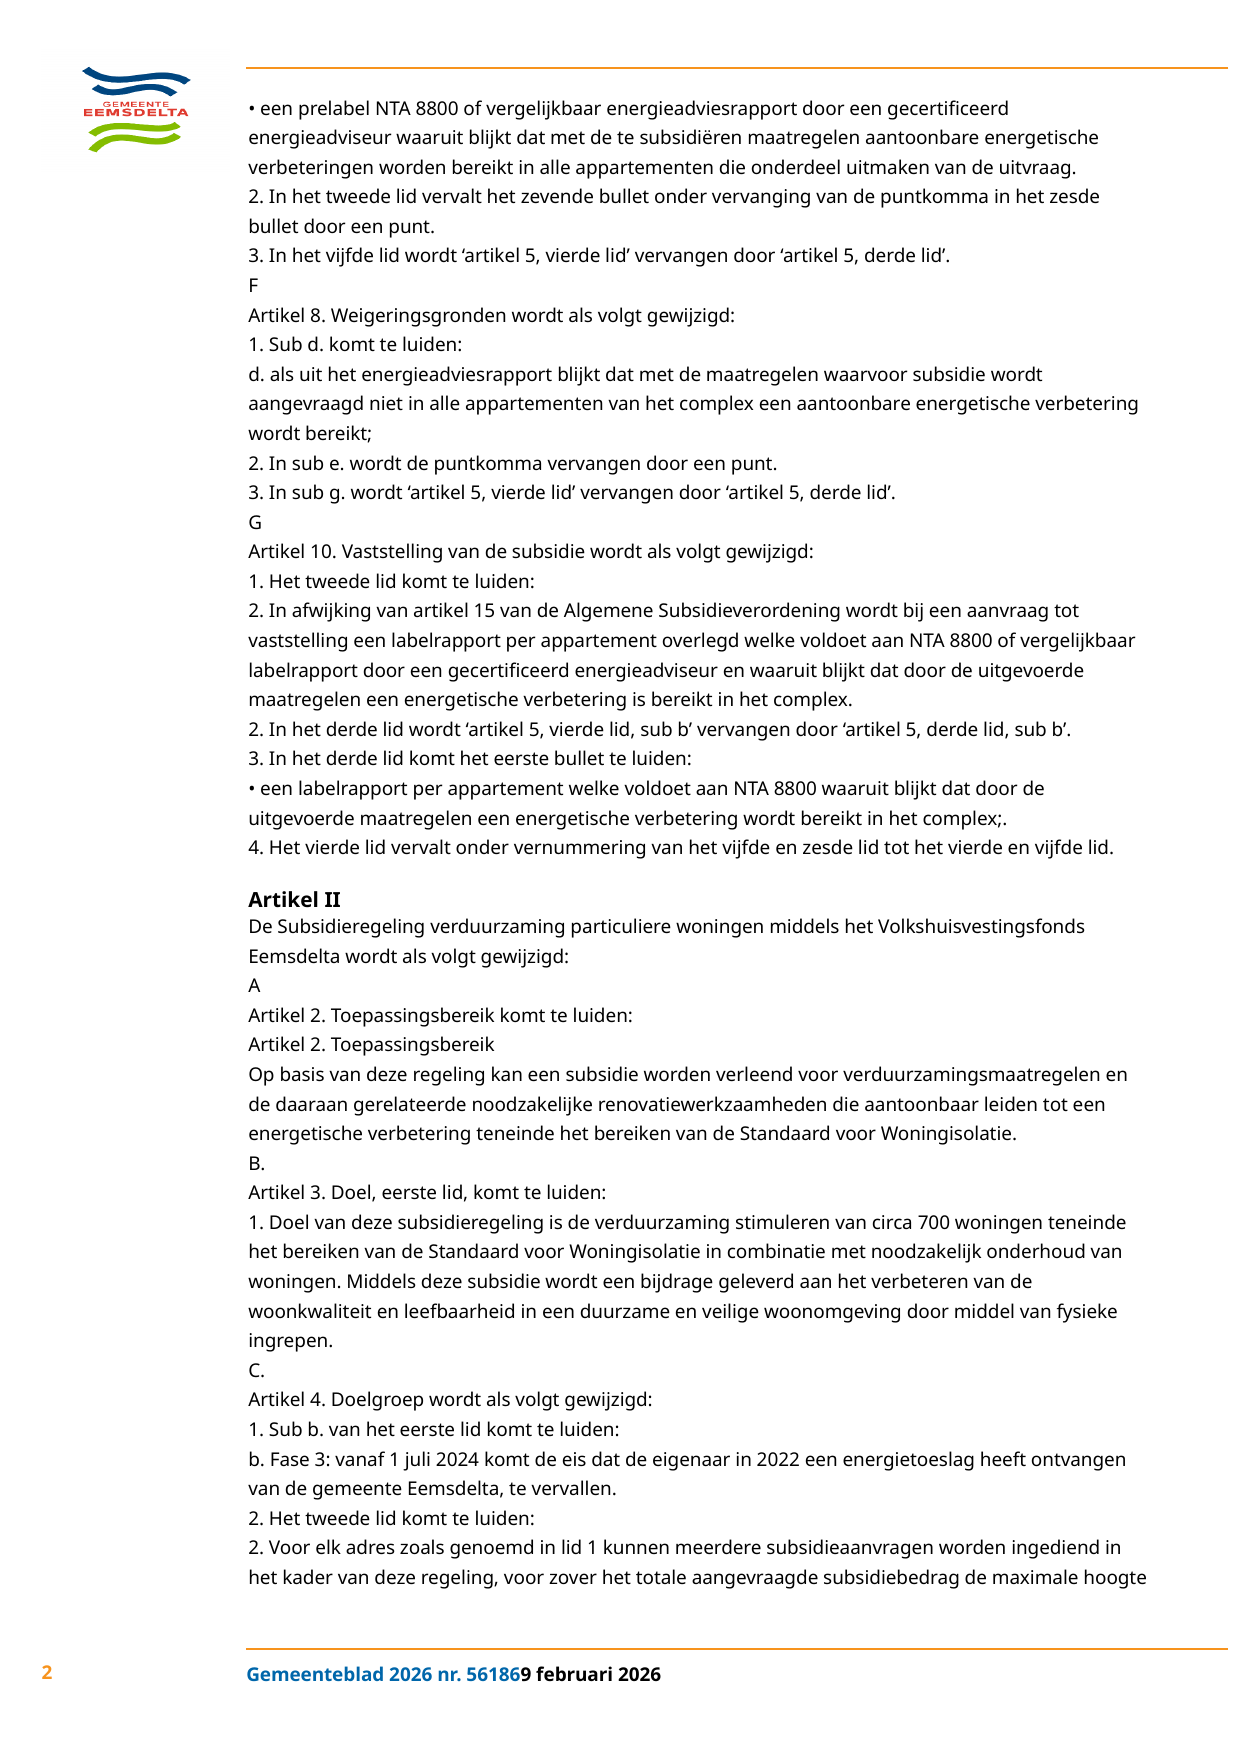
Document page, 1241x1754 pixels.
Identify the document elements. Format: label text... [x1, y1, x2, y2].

text 2. In afwijking van artikel 15 van de Algemene Subsidieverordening wordt bij een aanvraag tot vaststelling een labelrapport per appartement overlegd welke voldoet aan NTA 8800 of vergelijkbaar labelrapport door een gecertificeerd energieadviseur en waaruit blijkt dat door de uitgevoerde maatregelen een energetische verbetering is bereikt in het complex. [248, 598, 1152, 712]
text b. Fase 3: vanaf 1 juli 2024 komt de eis dat de eigenaar in 2022 een energietoeslag heeft ontvangen van de gemeente Eemsdelta, te vervallen. [248, 1446, 1152, 1501]
text 1. Sub d. komt te luiden: [248, 331, 1152, 357]
text d. als uit het energieadviesrapport blijkt dat met de maatregelen waarvoor subsidie wordt aangevraagd niet in alle appartementen van het complex een aantoonbare energetische verbetering wordt bereikt; [248, 361, 1152, 446]
text Artikel 2. Toepassingsbereik komt te luiden: [248, 1002, 1152, 1028]
text 4. Het vierde lid vervalt onder vernummering van het vijfde en zesde lid tot het vierde en vijfde lid. [248, 834, 1152, 860]
text F [248, 272, 1152, 298]
text 1. Het tweede lid komt te luiden: [248, 568, 1152, 594]
text 2. In het derde lid wordt ‘artikel 5, vierde lid, sub b’ vervangen door ‘artikel 5, derde lid, sub b’. [248, 716, 1152, 742]
text 3. In sub g. wordt ‘artikel 5, vierde lid’ vervangen door ‘artikel 5, derde lid’. [248, 479, 1152, 505]
text • een prelabel NTA 8800 of vergelijkbaar energieadviesrapport door een gecertificeerd energieadviseur waaruit blijkt dat met de te subsidiëren maatregelen aantoonbare energetische verbeteringen worden bereikt in alle appartementen die onderdeel uitmaken van de uitvraag. [248, 95, 1152, 180]
text B. [248, 1150, 1152, 1176]
text 1. Sub b. van het eerste lid komt te luiden: [248, 1416, 1152, 1442]
text • een labelrapport per appartement welke voldoet aan NTA 8800 waaruit blijkt dat door de uitgevoerde maatregelen een energetische verbetering wordt bereikt in het complex;. [248, 775, 1152, 831]
text Artikel 3. Doel, eerste lid, komt te luiden: [248, 1179, 1152, 1205]
text 2. In sub e. wordt de puntkomma vervangen door een punt. [248, 450, 1152, 476]
text C. [248, 1357, 1152, 1383]
text A [248, 972, 1152, 998]
text G [248, 509, 1152, 535]
text Artikel 2. Toepassingsbereik [248, 1032, 1152, 1057]
text 2. In het tweede lid vervalt het zevende bullet onder vervanging van de puntkomma in het zesde bullet door een punt. [248, 183, 1152, 239]
text 1. Doel van deze subsidieregeling is de verduurzaming stimuleren van circa 700 woningen teneinde het bereiken van de Standaard voor Woningisolatie in combinatie met noodzakelijk onderhoud van woningen. Middels deze subsidie wordt een bijdrage geleverd aan het verbeteren van de woonkwaliteit en leefbaarheid in een duurzame en veilige woonomgeving door middel van fysieke ingrepen. [248, 1209, 1152, 1353]
text Artikel 4. Doelgroep wordt als volgt gewijzigd: [248, 1387, 1152, 1412]
text Op basis van deze regeling kan een subsidie worden verleend voor verduurzamingsmaatregelen en de daaraan gerelateerde noodzakelijke renovatiewerkzaamheden die aantoonbaar leiden tot een energetische verbetering teneinde het bereiken van de Standaard voor Woningisolatie. [248, 1061, 1152, 1146]
text De Subsidieregeling verduurzaming particuliere woningen middels het Volkshuisvestingsfonds Eemsdelta wordt als volgt gewijzigd: [248, 913, 1152, 968]
text Artikel 10. Vaststelling van de subsidie wordt als volgt gewijzigd: [248, 538, 1152, 564]
text 2. Voor elk adres zoals genoemd in lid 1 kunnen meerdere subsidieaanvragen worden ingediend in het kader van deze regeling, voor zover het totale aangevraagde subsidiebedrag de maximale hoogte [248, 1534, 1152, 1590]
picture [41, 47, 231, 172]
text 3. In het derde lid komt het eerste bullet te luiden: [248, 746, 1152, 771]
text Artikel II [248, 885, 1152, 913]
text Artikel 8. Weigeringsgronden wordt als volgt gewijzigd: [248, 302, 1152, 328]
text 2. Het tweede lid komt te luiden: [248, 1505, 1152, 1531]
text 3. In het vijfde lid wordt ‘artikel 5, vierde lid’ vervangen door ‘artikel 5, derde lid’. [248, 243, 1152, 268]
